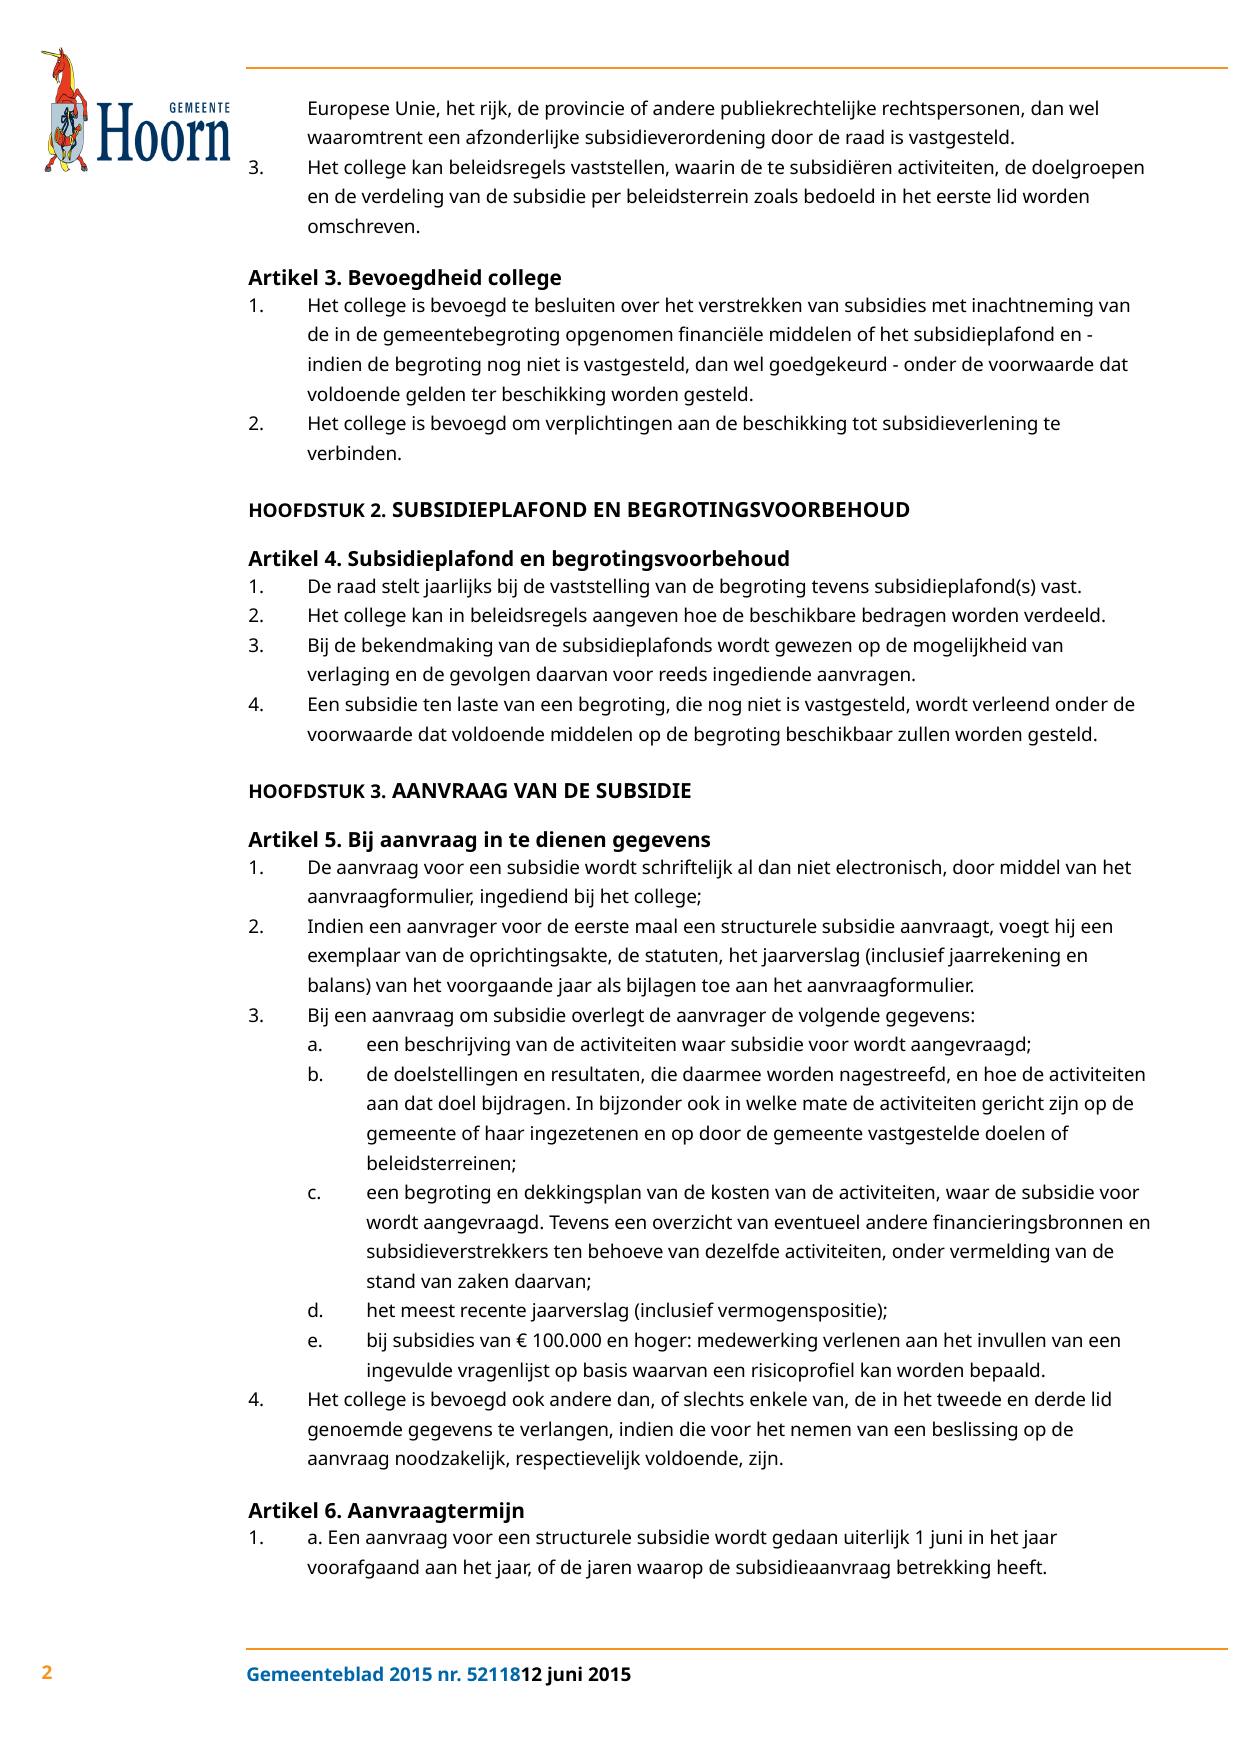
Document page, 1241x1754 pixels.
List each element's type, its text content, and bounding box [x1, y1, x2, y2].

list Het college is bevoegd te besluiten over het verstrekken van subsidies met inachtneming van de in de gemeentebegroting opgenomen financiële middelen of het subsidieplafond en - indien de begroting nog niet is vastgesteld, dan wel goedgekeurd - onder de voorwaarde dat voldoende gelden ter beschikking worden gesteld. [248, 292, 1152, 406]
list De raad stelt jaarlijks bij de vaststelling van de begroting tevens subsidieplafond(s) vast. [248, 573, 1152, 599]
text Artikel 6. Aanvraagtermijn [248, 1496, 1152, 1524]
list bij subsidies van € 100.000 en hoger: medewerking verlenen aan het invullen van een ingevulde vragenlijst op basis waarvan een risicoprofiel kan worden bepaald. [307, 1327, 1152, 1382]
list Bij een aanvraag om subsidie overlegt de aanvrager de volgende gegevens: [248, 1002, 1152, 1027]
list De aanvraag voor een subsidie wordt schriftelijk al dan niet electronisch, door middel van het [248, 854, 1152, 879]
picture [41, 47, 231, 172]
text Artikel 4. Subsidieplafond en begrotingsvoorbehoud [248, 544, 1152, 573]
text Artikel 3. Bevoegdheid college [248, 263, 1152, 292]
list Indien een aanvrager voor de eerste maal een structurele subsidie aanvraagt, voegt hij een exemplaar van de oprichtingsakte, de statuten, het jaarverslag (inclusief jaarrekening en balans) van het voorgaande jaar als bijlagen toe aan het aanvraagformulier. [248, 913, 1152, 998]
list Het college is bevoegd ook andere dan, of slechts enkele van, de in het tweede en derde lid genoemde gegevens te verlangen, indien die voor het nemen van een beslissing op de aanvraag noodzakelijk, respectievelijk voldoende, zijn. [248, 1386, 1152, 1471]
text HOOFDSTUK 3. AANVRAAG VAN DE SUBSIDIE [248, 776, 1152, 804]
list a. Een aanvraag voor een structurele subsidie wordt gedaan uiterlijk 1 juni in het jaar voorafgaand aan het jaar, of de jaren waarop de subsidieaanvraag betrekking heeft. [248, 1524, 1152, 1580]
list Het college is bevoegd om verplichtingen aan de beschikking tot subsidieverlening te verbinden. [248, 410, 1152, 466]
list Bij de bekendmaking van de subsidieplafonds wordt gewezen op de mogelijkheid van verlaging en de gevolgen daarvan voor reeds ingediende aanvragen. [248, 632, 1152, 687]
list een beschrijving van de activiteiten waar subsidie voor wordt aangevraagd; [307, 1031, 1152, 1057]
text Artikel 5. Bij aanvraag in te dienen gegevens [248, 825, 1152, 854]
text HOOFDSTUK 2. SUBSIDIEPLAFOND EN BEGROTINGSVOORBEHOUD [248, 495, 1152, 524]
list Een subsidie ten laste van een begroting, die nog niet is vastgesteld, wordt verleend onder de voorwaarde dat voldoende middelen op de begroting beschikbaar zullen worden gesteld. [248, 691, 1152, 747]
list Het college kan beleidsregels vaststellen, waarin de te subsidiëren activiteiten, de doelgroepen en de verdeling van de subsidie per beleidsterrein zoals bedoeld in het eerste lid worden omschreven. [248, 154, 1152, 239]
list de doelstellingen en resultaten, die daarmee worden nagestreefd, en hoe de activiteiten aan dat doel bijdragen. In bijzonder ook in welke mate de activiteiten gericht zijn op de gemeente of haar ingezetenen en op door de gemeente vastgestelde doelen of beleidsterreinen; [307, 1061, 1152, 1175]
list Europese Unie, het rijk, de provincie of andere publiekrechtelijke rechtspersonen, dan wel waaromtrent een afzonderlijke subsidieverordening door de raad is vastgesteld. [248, 95, 1152, 150]
list aanvraagformulier, ingediend bij het college; [248, 883, 1152, 909]
list het meest recente jaarverslag (inclusief vermogenspositie); [307, 1298, 1152, 1323]
list Het college kan in beleidsregels aangeven hoe de beschikbare bedragen worden verdeeld. [248, 602, 1152, 628]
list een begroting en dekkingsplan van de kosten van de activiteiten, waar de subsidie voor wordt aangevraagd. Tevens een overzicht van eventueel andere financieringsbronnen en subsidieverstrekkers ten behoeve van dezelfde activiteiten, onder vermelding van de stand van zaken daarvan; [307, 1179, 1152, 1294]
